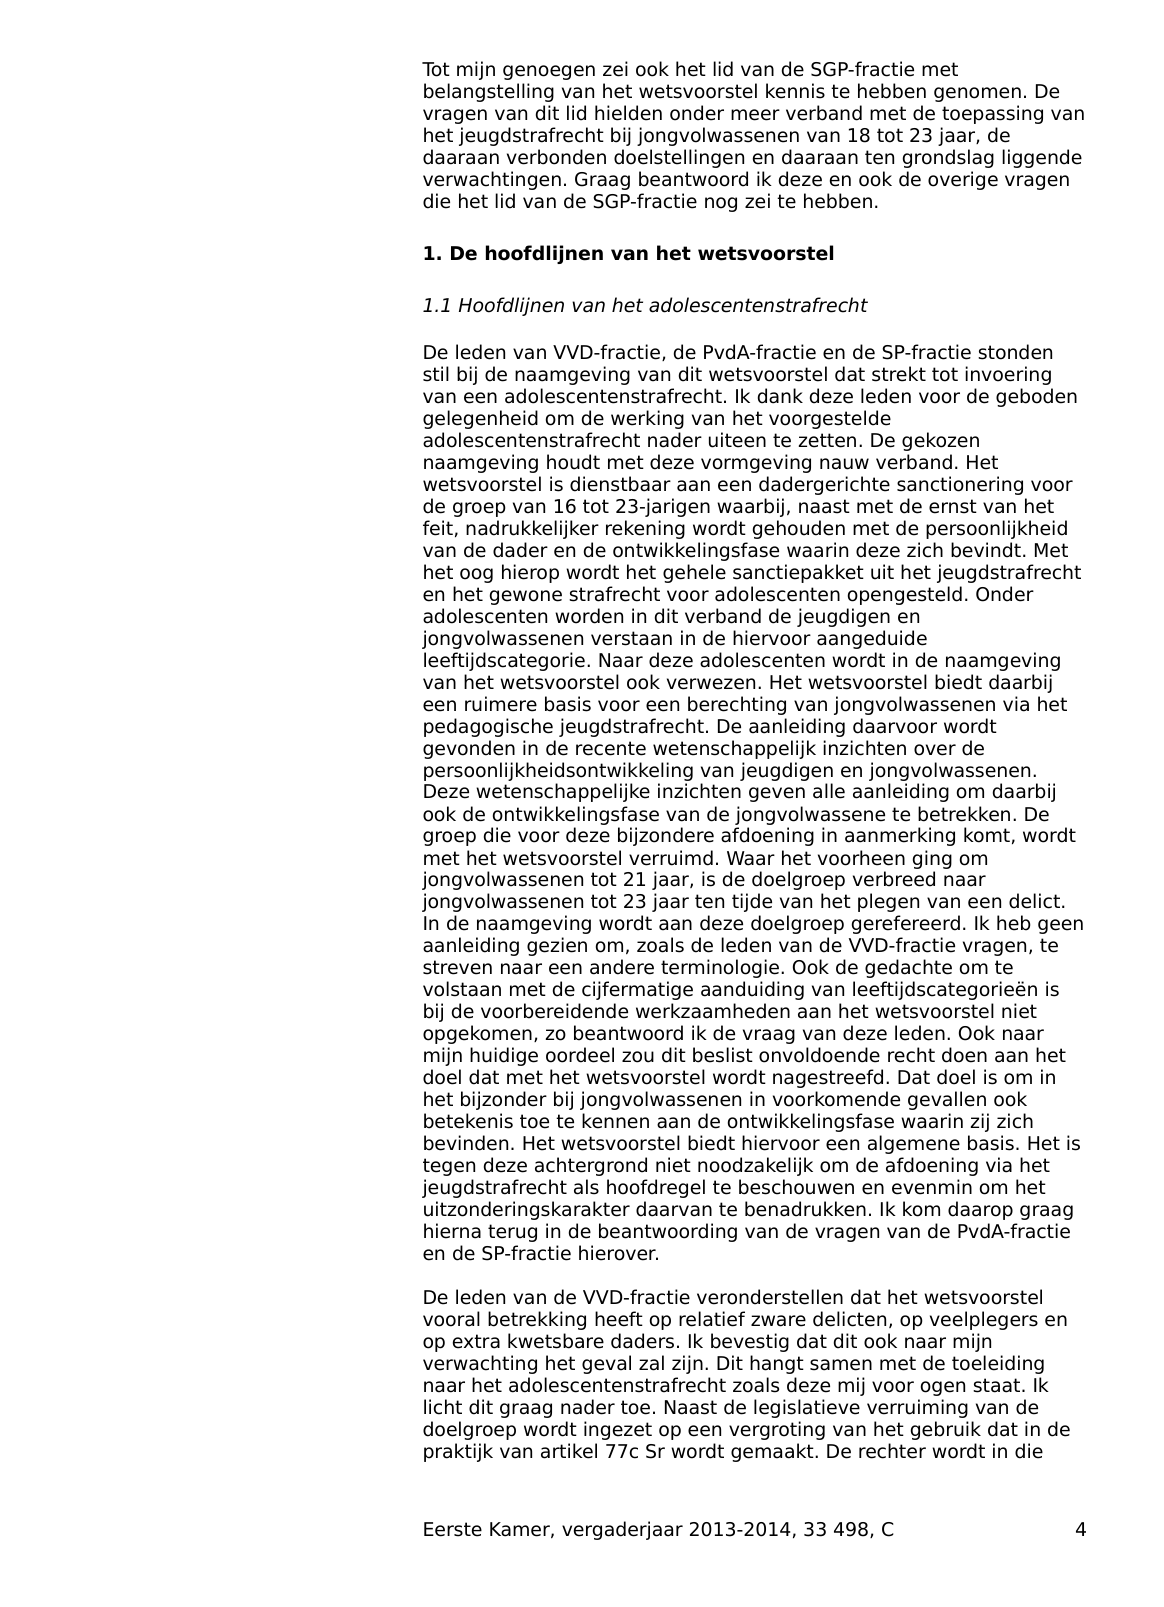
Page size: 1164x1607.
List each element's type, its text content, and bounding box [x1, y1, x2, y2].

text De leden van de VVD-fractie veronderstellen dat het wetsvoorstel vooral betrekking heeft op relatief zware delicten, op veelplegers en op extra kwetsbare daders. Ik bevestig dat dit ook naar mijn verwachting het geval zal zijn. Dit hangt samen met de toeleiding naar het adolescentenstrafrecht zoals deze mij voor ogen staat. Ik licht dit graag nader toe. Naast de legislatieve verruiming van de doelgroep wordt ingezet op een vergroting van het gebruik dat in de praktijk van artikel 77c Sr wordt gemaakt. De rechter wordt in die [422, 1287, 1087, 1463]
subtitle 1. De hoofdlijnen van het wetsvoorstel [422, 243, 1087, 265]
subtitle 1.1 Hoofdlijnen van het adolescentenstrafrecht [422, 295, 1087, 317]
text Tot mijn genoegen zei ook het lid van de SGP-fractie met belangstelling van het wetsvoorstel kennis te hebben genomen. De vragen van dit lid hielden onder meer verband met de toepassing van het jeugdstrafrecht bij jongvolwassenen van 18 tot 23 jaar, de daaraan verbonden doelstellingen en daaraan ten grondslag liggende verwachtingen. Graag beantwoord ik deze en ook de overige vragen die het lid van de SGP-fractie nog zei te hebben. [422, 59, 1087, 213]
text De leden van VVD-fractie, de PvdA-fractie en de SP-fractie stonden stil bij de naamgeving van dit wetsvoorstel dat strekt tot invoering van een adolescentenstrafrecht. Ik dank deze leden voor de geboden gelegenheid om de werking van het voorgestelde adolescentenstrafrecht nader uiteen te zetten. De gekozen naamgeving houdt met deze vormgeving nauw verband. Het wetsvoorstel is dienstbaar aan een dadergerichte sanctionering voor de groep van 16 tot 23-jarigen waarbij, naast met de ernst van het feit, nadrukkelijker rekening wordt gehouden met de persoonlijkheid van de dader en de ontwikkelingsfase waarin deze zich bevindt. Met het oog hierop wordt het gehele sanctiepakket uit het jeugdstrafrecht en het gewone strafrecht voor adolescenten opengesteld. Onder adolescenten worden in dit verband de jeugdigen en jongvolwassenen verstaan in de hiervoor aangeduide leeftijdscategorie. Naar deze adolescenten wordt in de naamgeving van het wetsvoorstel ook verwezen. Het wetsvoorstel biedt daarbij een ruimere basis voor een berechting van jongvolwassenen via het pedagogische jeugdstrafrecht. De aanleiding daarvoor wordt gevonden in de recente wetenschappelijk inzichten over de persoonlijkheidsontwikkeling van jeugdigen en jongvolwassenen. Deze wetenschappelijke inzichten geven alle aanleiding om daarbij ook de ontwikkelingsfase van de jongvolwassene te betrekken. De groep die voor deze bijzondere afdoening in aanmerking komt, wordt met het wetsvoorstel verruimd. Waar het voorheen ging om jongvolwassenen tot 21 jaar, is de doelgroep verbreed naar jongvolwassenen tot 23 jaar ten tijde van het plegen van een delict. In de naamgeving wordt aan deze doelgroep gerefereerd. Ik heb geen aanleiding gezien om, zoals de leden van de VVD-fractie vragen, te streven naar een andere terminologie. Ook de gedachte om te volstaan met de cijfermatige aanduiding van leeftijdscategorieën is bij de voorbereidende werkzaamheden aan het wetsvoorstel niet opgekomen, zo beantwoord ik de vraag van deze leden. Ook naar mijn huidige oordeel zou dit beslist onvoldoende recht doen aan het doel dat met het wetsvoorstel wordt nagestreefd. Dat doel is om in het bijzonder bij jongvolwassenen in voorkomende gevallen ook betekenis toe te kennen aan de ontwikkelingsfase waarin zij zich bevinden. Het wetsvoorstel biedt hiervoor een algemene basis. Het is tegen deze achtergrond niet noodzakelijk om de afdoening via het jeugdstrafrecht als hoofdregel te beschouwen en evenmin om het uitzonderingskarakter daarvan te benadrukken. Ik kom daarop graag hierna terug in de beantwoording van de vragen van de PvdA-fractie en de SP-fractie hierover. [422, 342, 1087, 1265]
